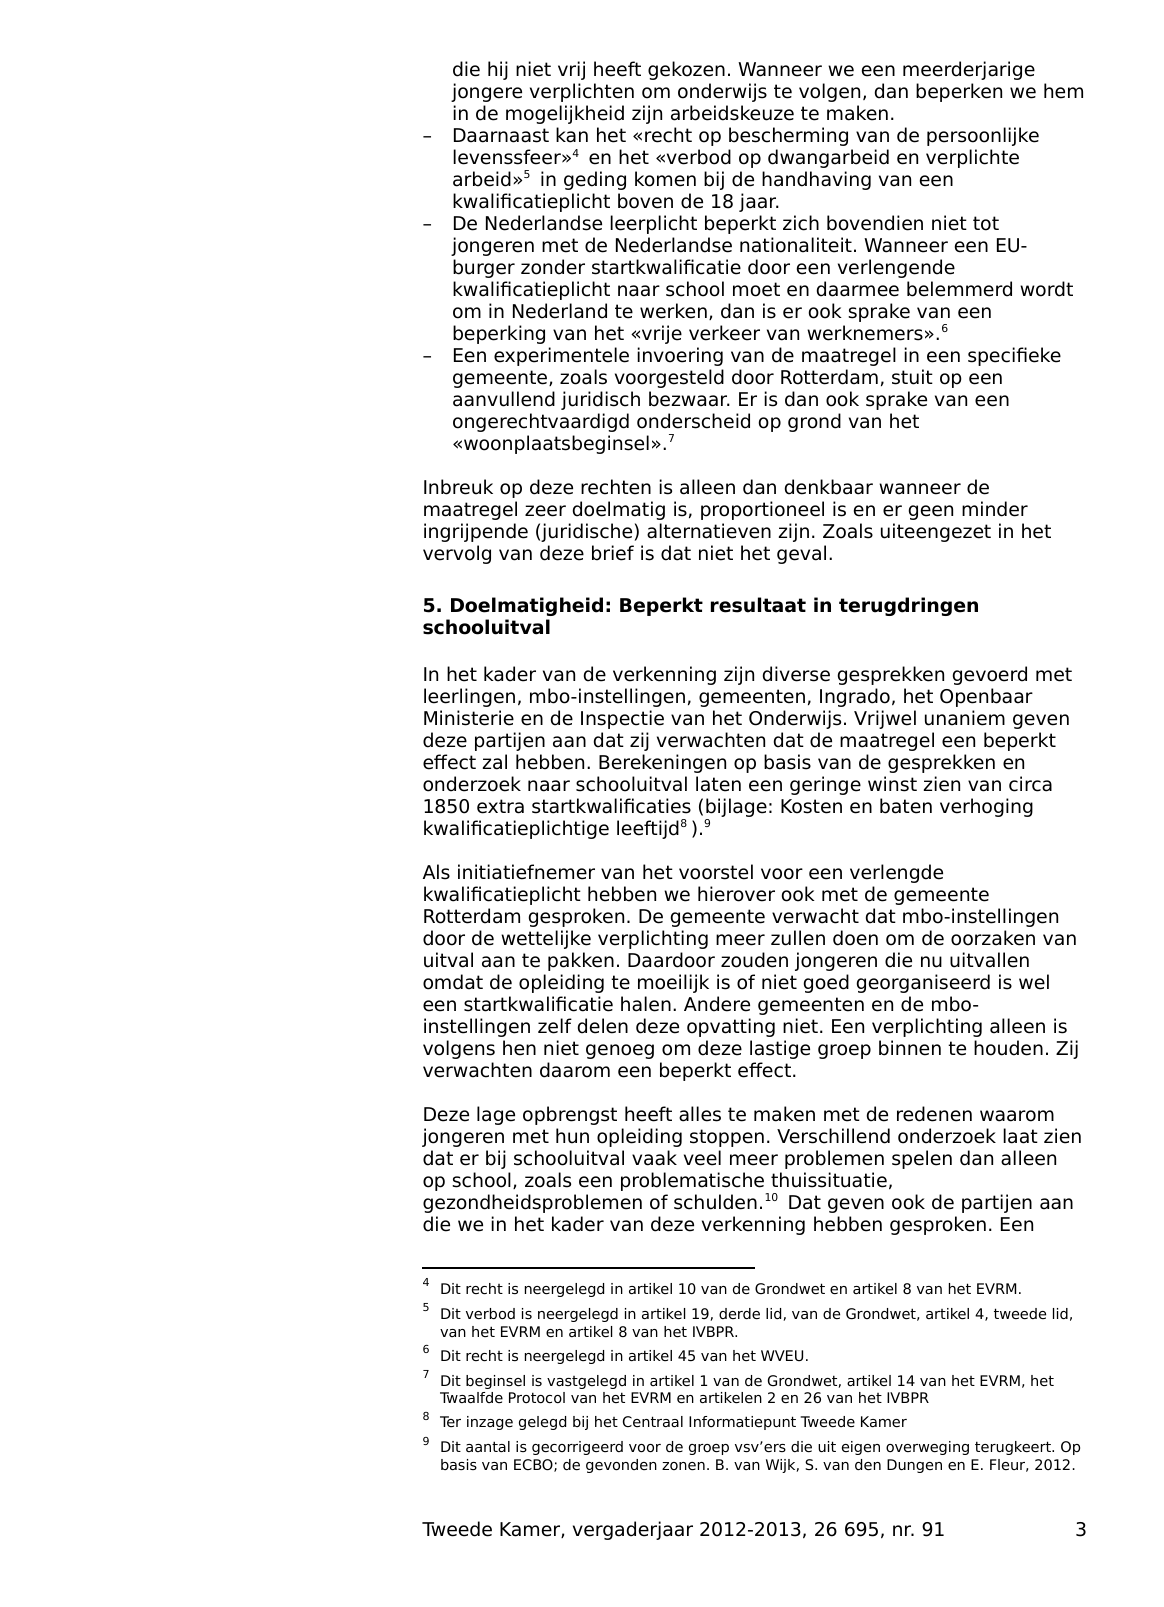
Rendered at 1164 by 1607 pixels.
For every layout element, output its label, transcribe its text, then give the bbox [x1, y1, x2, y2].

text Deze lage opbrengst heeft alles te maken met de redenen waarom jongeren met hun opleiding stoppen. Verschillend onderzoek laat zien dat er bij schooluitval vaak veel meer problemen spelen dan alleen op school, zoals een problematische thuissituatie, gezondheidsproblemen of schulden. Dat geven ook de partijen aan die we in het kader van deze verkenning hebben gesproken. Een [422, 1104, 1087, 1236]
text – De Nederlandse leerplicht beperkt zich bovendien niet tot jongeren met de Nederlandse nationaliteit. Wanneer een EU-burger zonder startkwalificatie door een verlengende kwalificatieplicht naar school moet en daarmee belemmerd wordt om in Nederland te werken, dan is er ook sprake van een beperking van het «vrije verkeer van werknemers». [422, 213, 1087, 345]
text Als initiatiefnemer van het voorstel voor een verlengde kwalificatieplicht hebben we hierover ook met de gemeente Rotterdam gesproken. De gemeente verwacht dat mbo-instellingen door de wettelijke verplichting meer zullen doen om de oorzaken van uitval aan te pakken. Daardoor zouden jongeren die nu uitvallen omdat de opleiding te moeilijk is of niet goed georganiseerd is wel een startkwalificatie halen. Andere gemeenten en de mbo-instellingen zelf delen deze opvatting niet. Een verplichting alleen is volgens hen niet genoeg om deze lastige groep binnen te houden. Zij verwachten daarom een beperkt effect. [422, 862, 1087, 1082]
text Dit aantal is gecorrigeerd voor de groep vsv’ers die uit eigen overweging terugkeert. Op basis van ECBO; de gevonden zonen. B. van Wijk, S. van den Dungen en E. Fleur, 2012. [422, 1435, 1087, 1474]
subtitle 5. Doelmatigheid: Beperkt resultaat in terugdringen schooluitval [422, 595, 1087, 639]
text Ter inzage gelegd bij het Centraal Informatiepunt Tweede Kamer [422, 1410, 1087, 1432]
text – Daarnaast kan het «recht op bescherming van de persoonlijke levenssfeer» en het «verbod op dwangarbeid en verplichte arbeid» in geding komen bij de handhaving van een kwalificatieplicht boven de 18 jaar. [422, 125, 1087, 213]
text die hij niet vrij heeft gekozen. Wanneer we een meerderjarige jongere verplichten om onderwijs te volgen, dan beperken we hem in de mogelijkheid zijn arbeidskeuze te maken. [422, 59, 1087, 125]
text Dit beginsel is vastgelegd in artikel 1 van de Grondwet, artikel 14 van het EVRM, het Twaalfde Protocol van het EVRM en artikelen 2 en 26 van het IVBPR [422, 1368, 1087, 1407]
text – Een experimentele invoering van de maatregel in een specifieke gemeente, zoals voorgesteld door Rotterdam, stuit op een aanvullend juridisch bezwaar. Er is dan ook sprake van een ongerechtvaardigd onderscheid op grond van het «woonplaatsbeginsel». [422, 345, 1087, 455]
text Dit recht is neergelegd in artikel 10 van de Grondwet en artikel 8 van het EVRM. [422, 1277, 1087, 1299]
text Inbreuk op deze rechten is alleen dan denkbaar wanneer de maatregel zeer doelmatig is, proportioneel is en er geen minder ingrijpende (juridische) alternatieven zijn. Zoals uiteengezet in het vervolg van deze brief is dat niet het geval. [422, 477, 1087, 565]
text Dit verbod is neergelegd in artikel 19, derde lid, van de Grondwet, artikel 4, tweede lid, van het EVRM en artikel 8 van het IVBPR. [422, 1302, 1087, 1341]
text Dit recht is neergelegd in artikel 45 van het WVEU. [422, 1343, 1087, 1366]
text In het kader van de verkenning zijn diverse gesprekken gevoerd met leerlingen, mbo-instellingen, gemeenten, Ingrado, het Openbaar Ministerie en de Inspectie van het Onderwijs. Vrijwel unaniem geven deze partijen aan dat zij verwachten dat de maatregel een beperkt effect zal hebben. Berekeningen op basis van de gesprekken en onderzoek naar schooluitval laten een geringe winst zien van circa 1850 extra startkwalificaties (bijlage: Kosten en baten verhoging kwalificatieplichtige leeftijd). [422, 664, 1087, 839]
